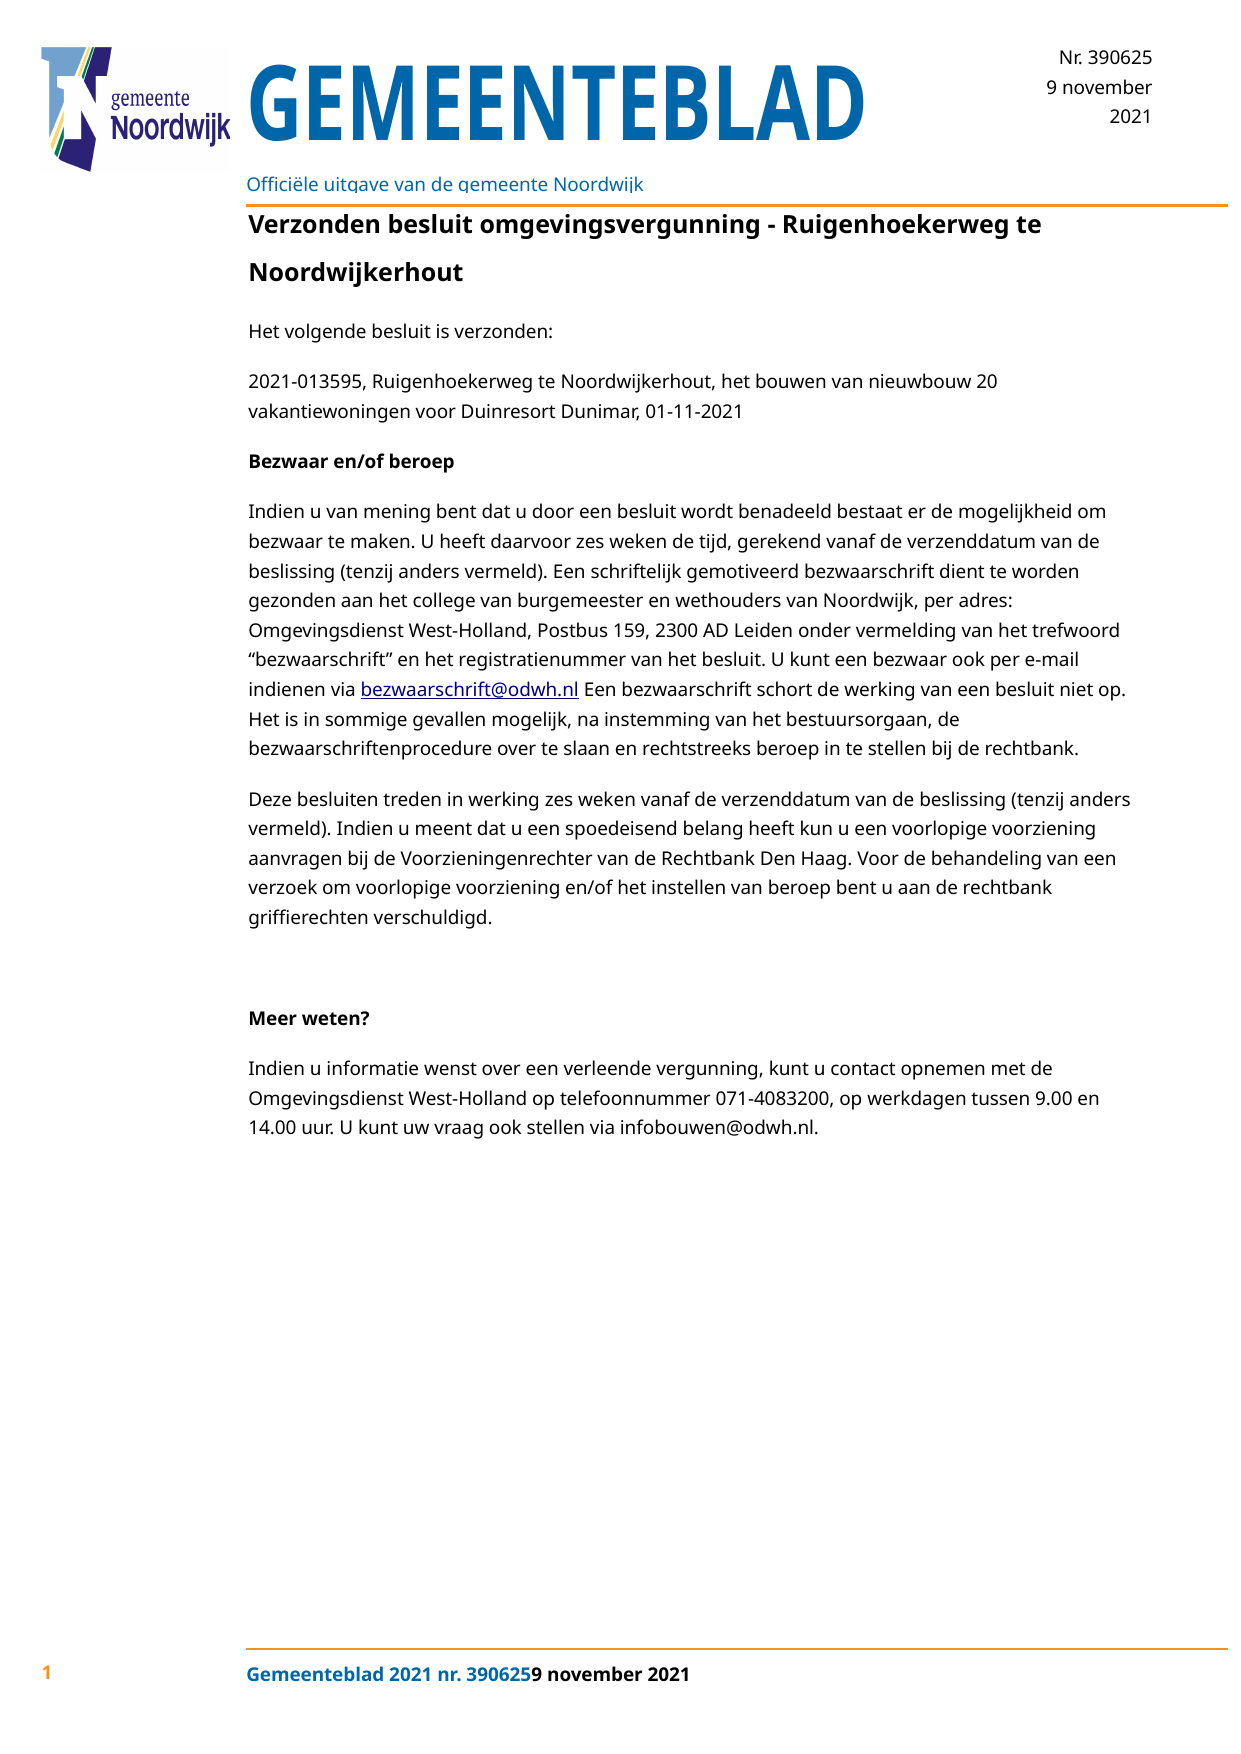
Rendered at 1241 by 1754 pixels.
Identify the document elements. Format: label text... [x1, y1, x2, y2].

text Deze besluiten treden in werking zes weken vanaf de verzenddatum van de beslissing (tenzij anders vermeld). Indien u meent dat u een spoedeisend belang heeft kun u een voorlopige voorziening aanvragen bij de Voorzieningenrechter van de Rechtbank Den Haag. Voor de behandeling van een verzoek om voorlopige voorziening en/of het instellen van beroep bent u aan de rechtbank griffierechten verschuldigd. [248, 786, 1152, 930]
text Meer weten? [248, 1005, 1152, 1031]
text 2021-013595, Ruigenhoekerweg te Noordwijkerhout, het bouwen van nieuwbouw 20 vakantiewoningen voor Duinresort Dunimar, 01-11-2021 [248, 368, 1152, 424]
text Bezwaar en/of beroep [248, 448, 1152, 474]
picture [41, 47, 231, 172]
text Indien u informatie wenst over een verleende vergunning, kunt u contact opnemen met de Omgevingsdienst West-Holland op telefoonnummer 071-4083200, op werkdagen tussen 9.00 en 14.00 uur. U kunt uw vraag ook stellen via infobouwen@odwh.nl. [248, 1055, 1152, 1140]
text Verzonden besluit omgevingsvergunning - Ruigenhoekerweg te Noordwijkerhout [248, 207, 1152, 288]
text Het volgende besluit is verzonden: [248, 318, 1152, 344]
text Indien u van mening bent dat u door een besluit wordt benadeeld bestaat er de mogelijkheid om bezwaar te maken. U heeft daarvoor zes weken de tijd, gerekend vanaf de verzenddatum van de beslissing (tenzij anders vermeld). Een schriftelijk gemotiveerd bezwaarschrift dient te worden gezonden aan het college van burgemeester en wethouders van Noordwijk, per adres: Omgevingsdienst West-Holland, Postbus 159, 2300 AD Leiden onder vermelding van het trefwoord “bezwaarschrift” en het registratienummer van het besluit. U kunt een bezwaar ook per e-mail indienen via bezwaarschrift@odwh.nl Een bezwaarschrift schort de werking van een besluit niet op. Het is in sommige gevallen mogelijk, na instemming van het bestuursorgaan, de bezwaarschriftenprocedure over te slaan en rechtstreeks beroep in te stellen bij de rechtbank. [248, 499, 1152, 761]
